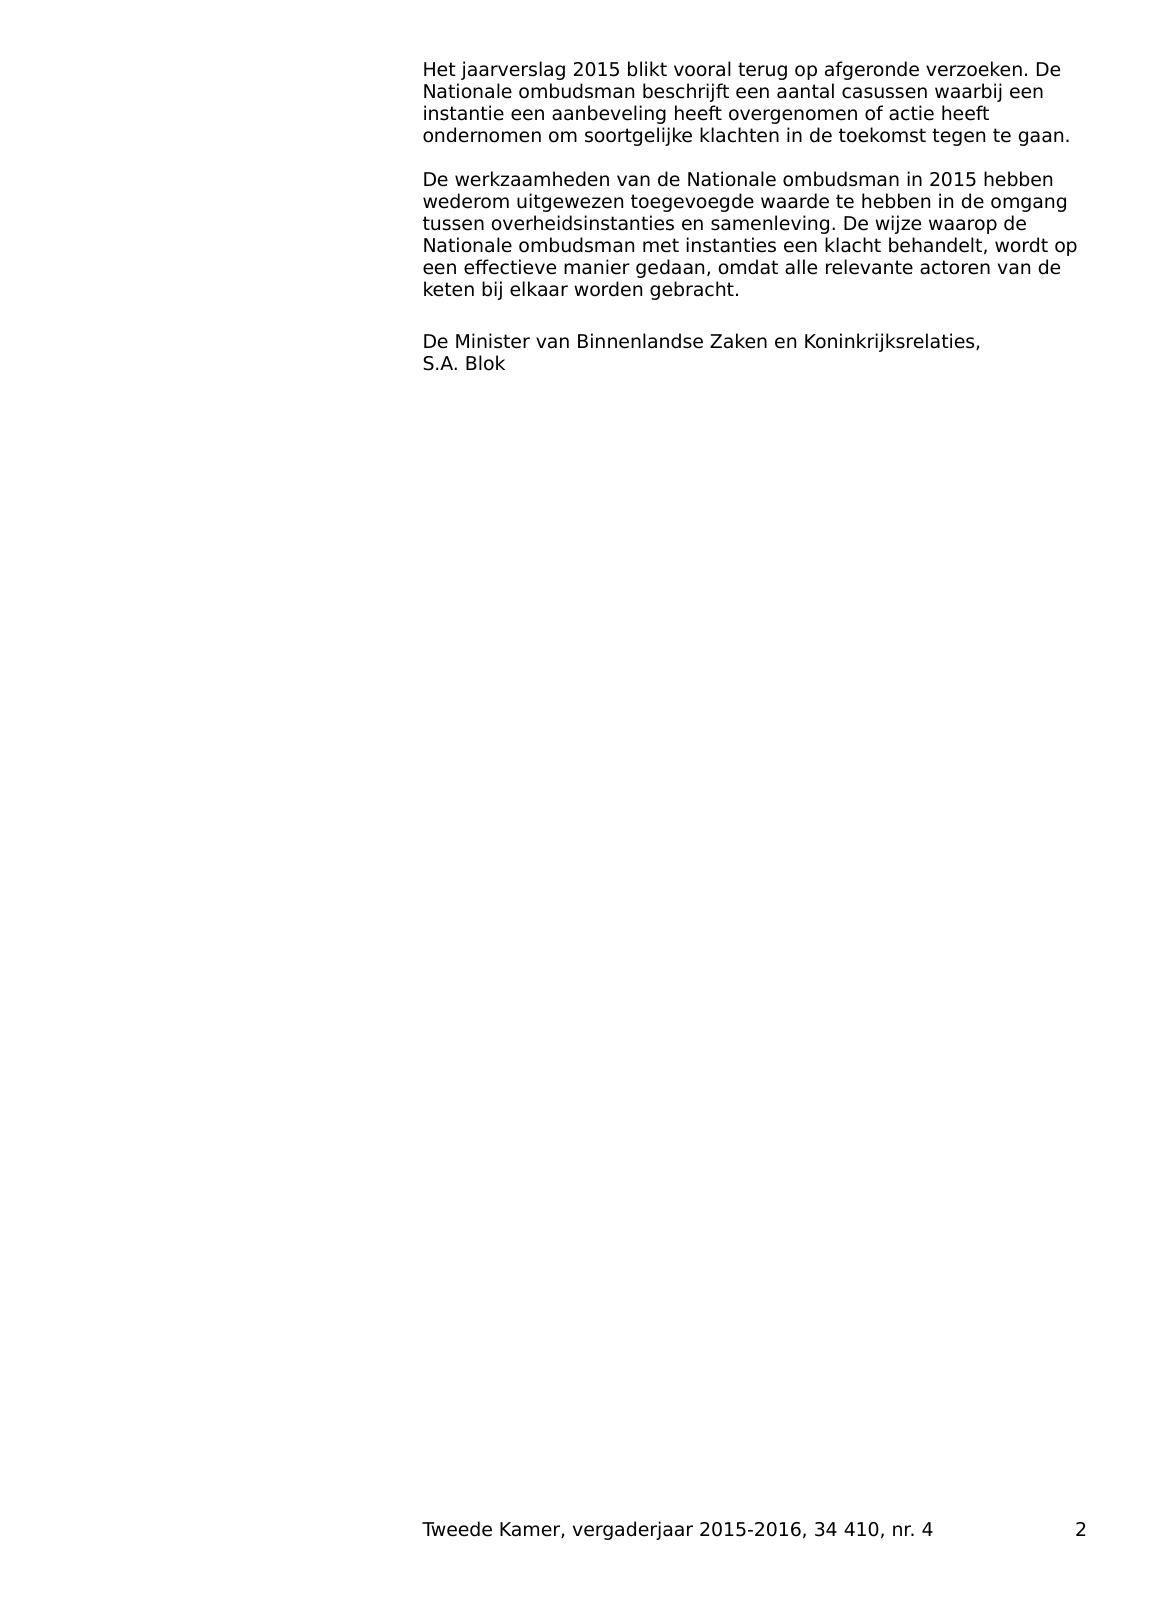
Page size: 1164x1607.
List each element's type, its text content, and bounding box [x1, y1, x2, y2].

text De Minister van Binnenlandse Zaken en Koninkrijksrelaties, S.A. Blok [422, 331, 1087, 375]
text Het jaarverslag 2015 blikt vooral terug op afgeronde verzoeken. De Nationale ombudsman beschrijft een aantal casussen waarbij een instantie een aanbeveling heeft overgenomen of actie heeft ondernomen om soortgelijke klachten in de toekomst tegen te gaan. [422, 59, 1087, 147]
text De werkzaamheden van de Nationale ombudsman in 2015 hebben wederom uitgewezen toegevoegde waarde te hebben in de omgang tussen overheidsinstanties en samenleving. De wijze waarop de Nationale ombudsman met instanties een klacht behandelt, wordt op een effectieve manier gedaan, omdat alle relevante actoren van de keten bij elkaar worden gebracht. [422, 169, 1087, 301]
